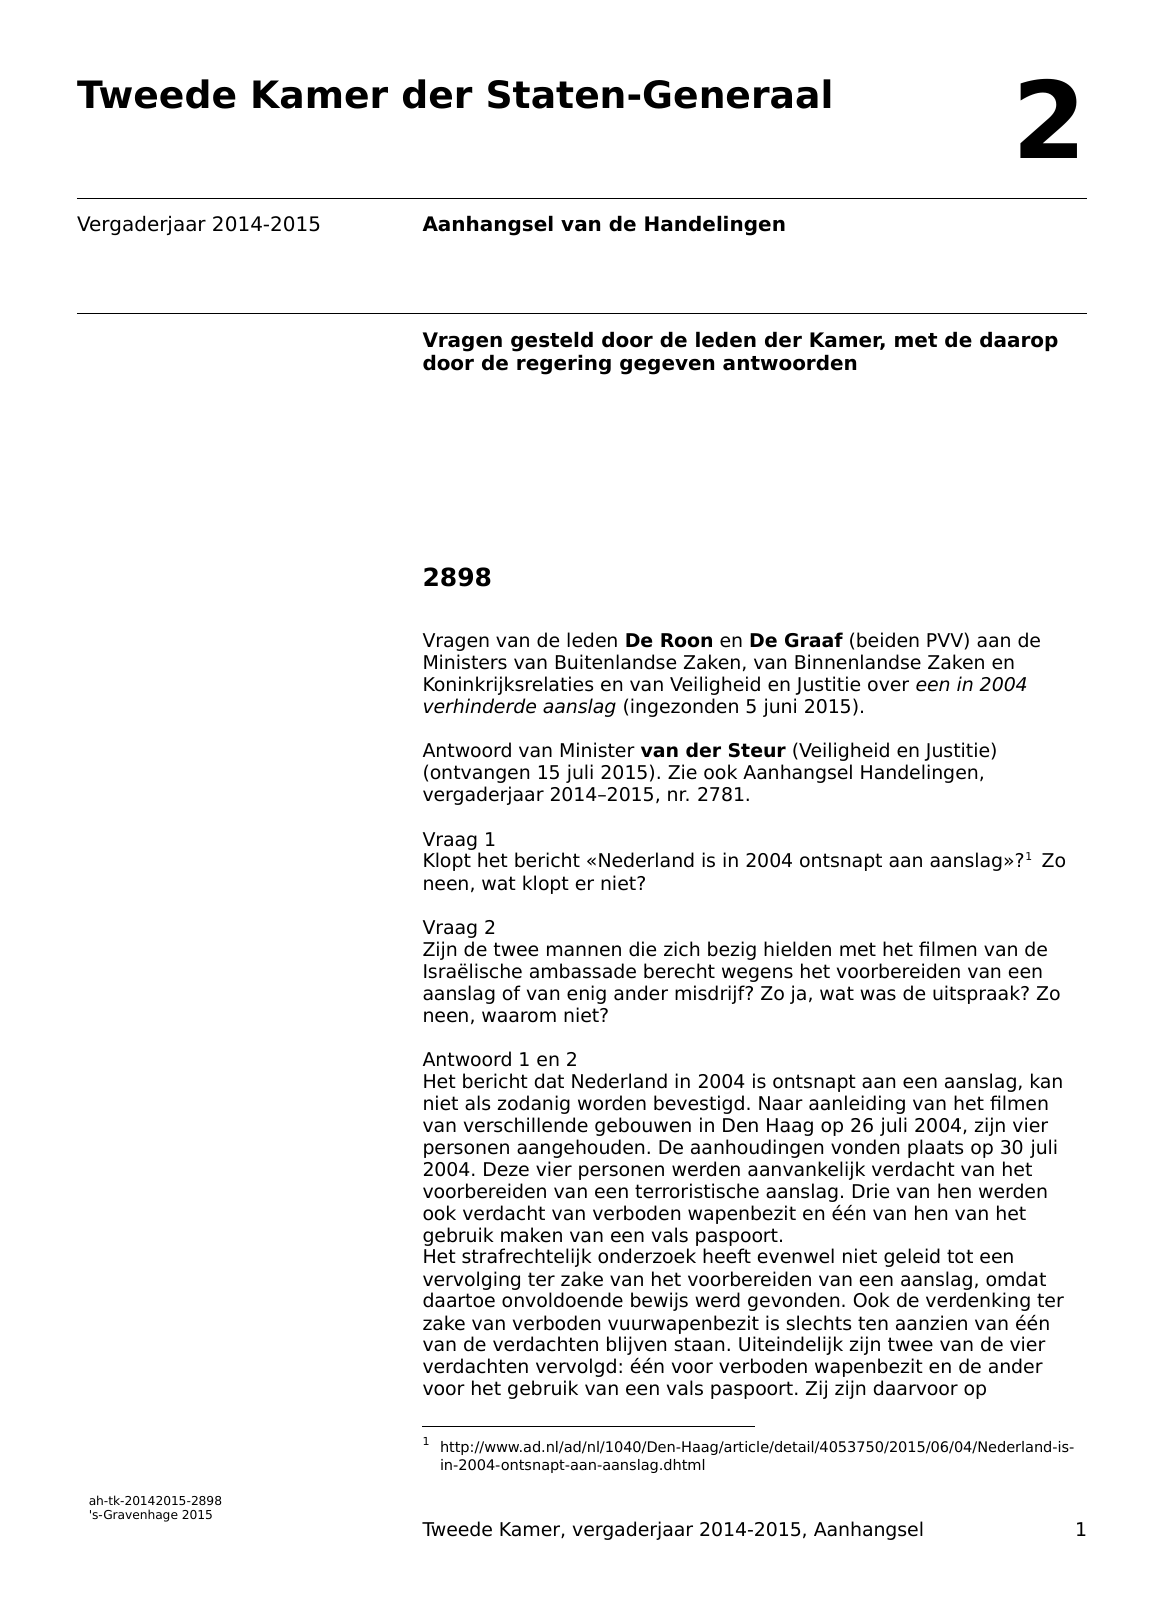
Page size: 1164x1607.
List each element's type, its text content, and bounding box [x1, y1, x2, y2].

text ah-tk-20142015-2898 [88, 1494, 323, 1508]
text 's-Gravenhage 2015 [88, 1508, 323, 1522]
table_header 2 [886, 59, 1087, 198]
text Antwoord van Minister van der Steur (Veiligheid en Justitie) (ontvangen 15 juli 2015). Zie ook Aanhangsel Handelingen, vergaderjaar 2014–2015, nr. 2781. [422, 740, 1087, 806]
table_header Tweede Kamer der Staten-Generaal [77, 59, 886, 198]
text http://www.ad.nl/ad/nl/1040/Den-Haag/article/detail/4053750/2015/06/04/Nederland-is-in-2004-ontsnapt-aan-aanslag.dhtml [422, 1435, 1087, 1474]
text 2898 [422, 563, 1087, 592]
text Het strafrechtelijk onderzoek heeft evenwel niet geleid tot een vervolging ter zake van het voorbereiden van een aanslag, omdat daartoe onvoldoende bewijs werd gevonden. Ook de verdenking ter zake van verboden vuurwapenbezit is slechts ten aanzien van één van de verdachten blijven staan. Uiteindelijk zijn twee van de vier verdachten vervolgd: één voor verboden wapenbezit en de ander voor het gebruik van een vals paspoort. Zij zijn daarvoor op [422, 1246, 1087, 1400]
text Zijn de twee mannen die zich bezig hielden met het filmen van de Israëlische ambassade berecht wegens het voorbereiden van een aanslag of van enig ander misdrijf? Zo ja, wat was de uitspraak? Zo neen, waarom niet? [422, 938, 1087, 1026]
text Vraag 1 [422, 828, 1087, 850]
text Vraag 2 [422, 917, 1087, 938]
table_cell [77, 314, 422, 375]
text Antwoord 1 en 2 [422, 1049, 1087, 1071]
text Vragen van de leden De Roon en De Graaf (beiden PVV) aan de Ministers van Buitenlandse Zaken, van Binnenlandse Zaken en Koninkrijksrelaties en van Veiligheid en Justitie over een in 2004 verhinderde aanslag (ingezonden 5 juni 2015). [422, 630, 1087, 718]
table_cell Aanhangsel van de Handelingen [422, 199, 1087, 313]
table_cell Vergaderjaar 2014-2015 [77, 199, 422, 313]
text Klopt het bericht «Nederland is in 2004 ontsnapt aan aanslag»? Zo neen, wat klopt er niet? [422, 850, 1087, 894]
text Het bericht dat Nederland in 2004 is ontsnapt aan een aanslag, kan niet als zodanig worden bevestigd. Naar aanleiding van het filmen van verschillende gebouwen in Den Haag op 26 juli 2004, zijn vier personen aangehouden. De aanhoudingen vonden plaats op 30 juli 2004. Deze vier personen werden aanvankelijk verdacht van het voorbereiden van een terroristische aanslag. Drie van hen werden ook verdacht van verboden wapenbezit en één van hen van het gebruik maken van een vals paspoort. [422, 1071, 1087, 1246]
table_cell Vragen gesteld door de leden der Kamer, met de daarop door de regering gegeven antwoorden [422, 314, 1087, 375]
